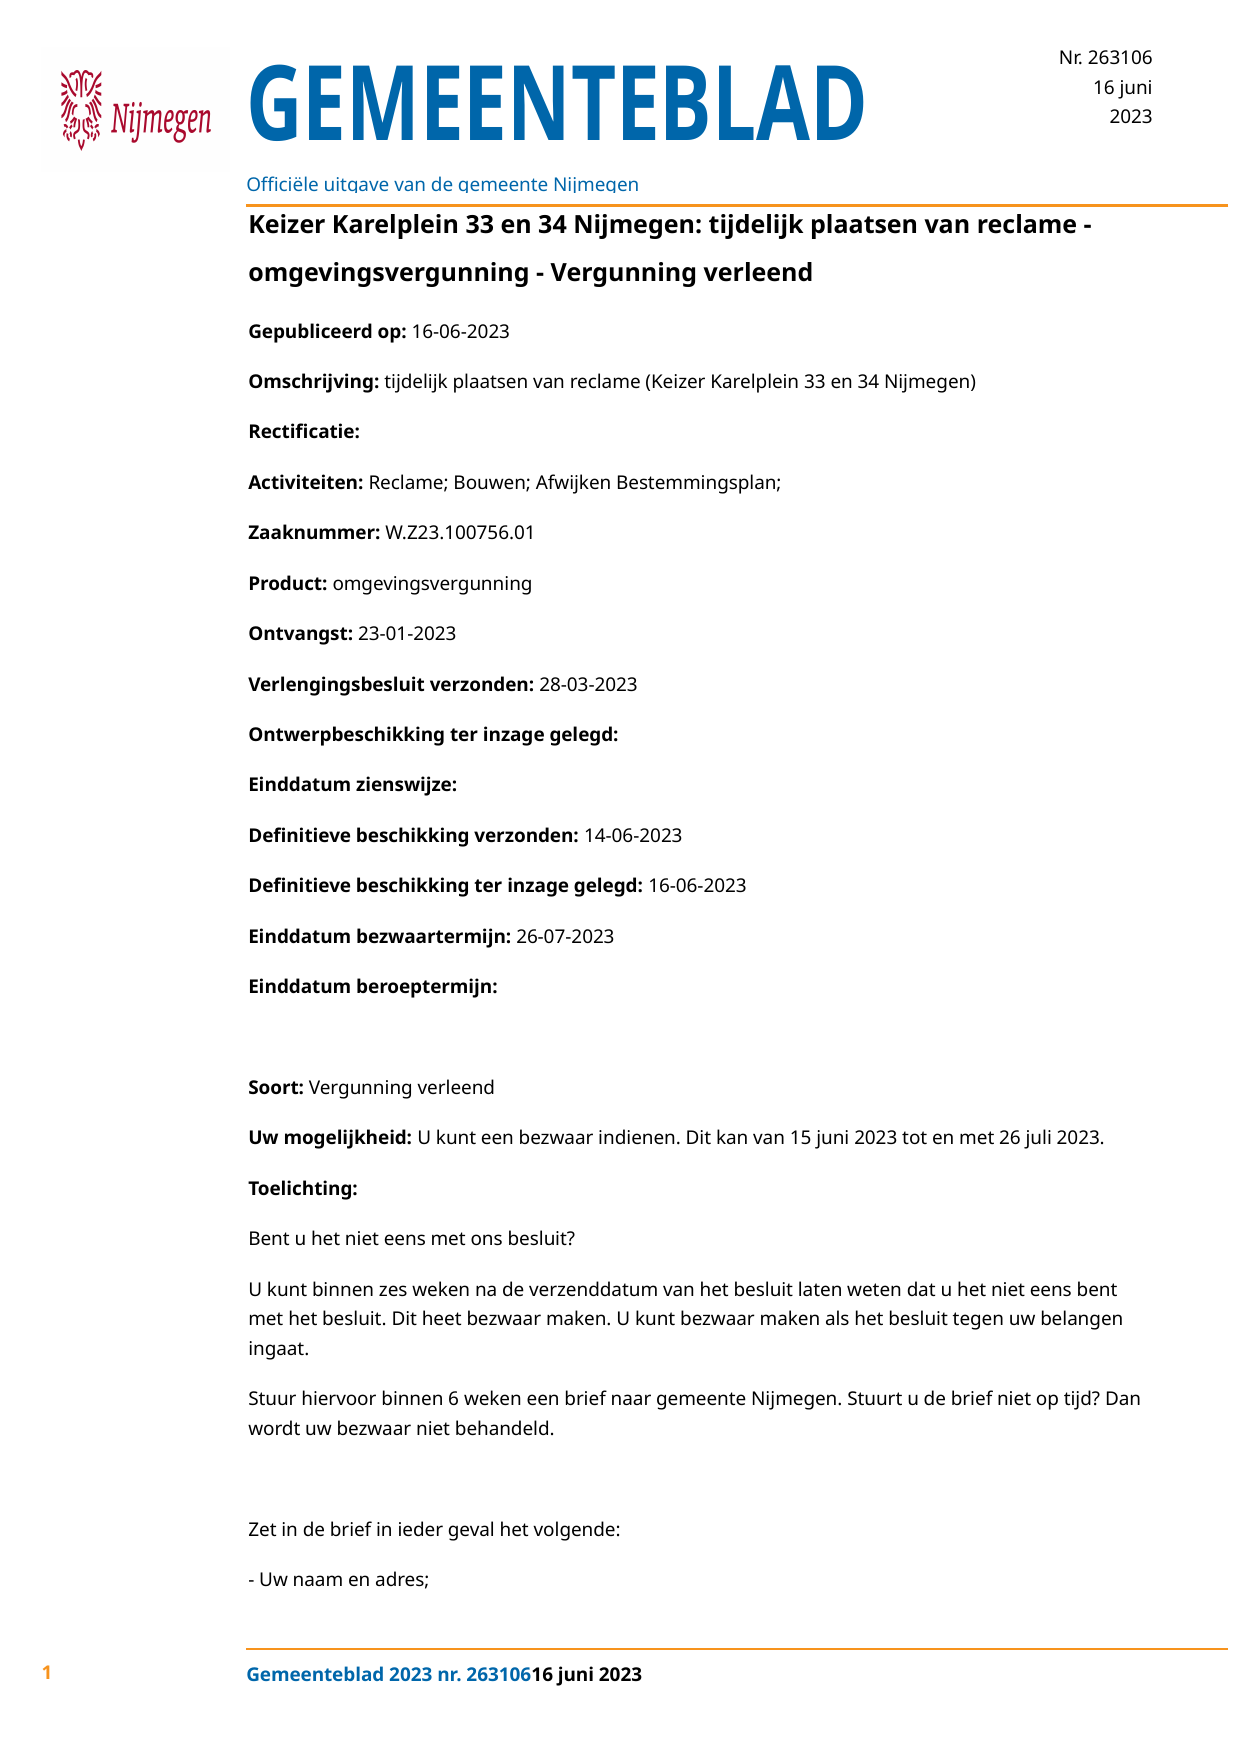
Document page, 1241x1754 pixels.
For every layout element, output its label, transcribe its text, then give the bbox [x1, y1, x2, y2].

text Uw mogelijkheid: U kunt een bezwaar indienen. Dit kan van 15 juni 2023 tot en met 26 juli 2023. [248, 1124, 1152, 1150]
text Soort: Vergunning verleend [248, 1074, 1152, 1100]
text Ontwerpbeschikking ter inzage gelegd: [248, 721, 1152, 747]
picture [41, 47, 231, 172]
text Einddatum beroeptermijn: [248, 973, 1152, 999]
text Gepubliceerd op: 16-06-2023 [248, 318, 1152, 344]
text Omschrijving: tijdelijk plaatsen van reclame (Keizer Karelplein 33 en 34 Nijmegen) [248, 368, 1152, 394]
text Verlengingsbesluit verzonden: 28-03-2023 [248, 671, 1152, 697]
text Rectificatie: [248, 419, 1152, 444]
text Bent u het niet eens met ons besluit? [248, 1225, 1152, 1251]
text Definitieve beschikking ter inzage gelegd: 16-06-2023 [248, 872, 1152, 898]
text U kunt binnen zes weken na de verzenddatum van het besluit laten weten dat u het niet eens bent met het besluit. Dit heet bezwaar maken. U kunt bezwaar maken als het besluit tegen uw belangen ingaat. [248, 1276, 1152, 1361]
text Activiteiten: Reclame; Bouwen; Afwijken Bestemmingsplan; [248, 469, 1152, 495]
text Einddatum zienswijze: [248, 772, 1152, 797]
text Product: omgevingsvergunning [248, 570, 1152, 596]
text Keizer Karelplein 33 en 34 Nijmegen: tijdelijk plaatsen van reclame - omgevingsvergunning - Vergunning verleend [248, 207, 1152, 288]
text Toelichting: [248, 1175, 1152, 1201]
text Ontvangst: 23-01-2023 [248, 620, 1152, 646]
text - Uw naam en adres; [248, 1566, 1152, 1592]
text Zaaknummer: W.Z23.100756.01 [248, 519, 1152, 545]
text Einddatum bezwaartermijn: 26-07-2023 [248, 923, 1152, 949]
text Definitieve beschikking verzonden: 14-06-2023 [248, 822, 1152, 848]
text Zet in de brief in ieder geval het volgende: [248, 1516, 1152, 1542]
text Stuur hiervoor binnen 6 weken een brief naar gemeente Nijmegen. Stuurt u de brief niet op tijd? Dan wordt uw bezwaar niet behandeld. [248, 1385, 1152, 1441]
